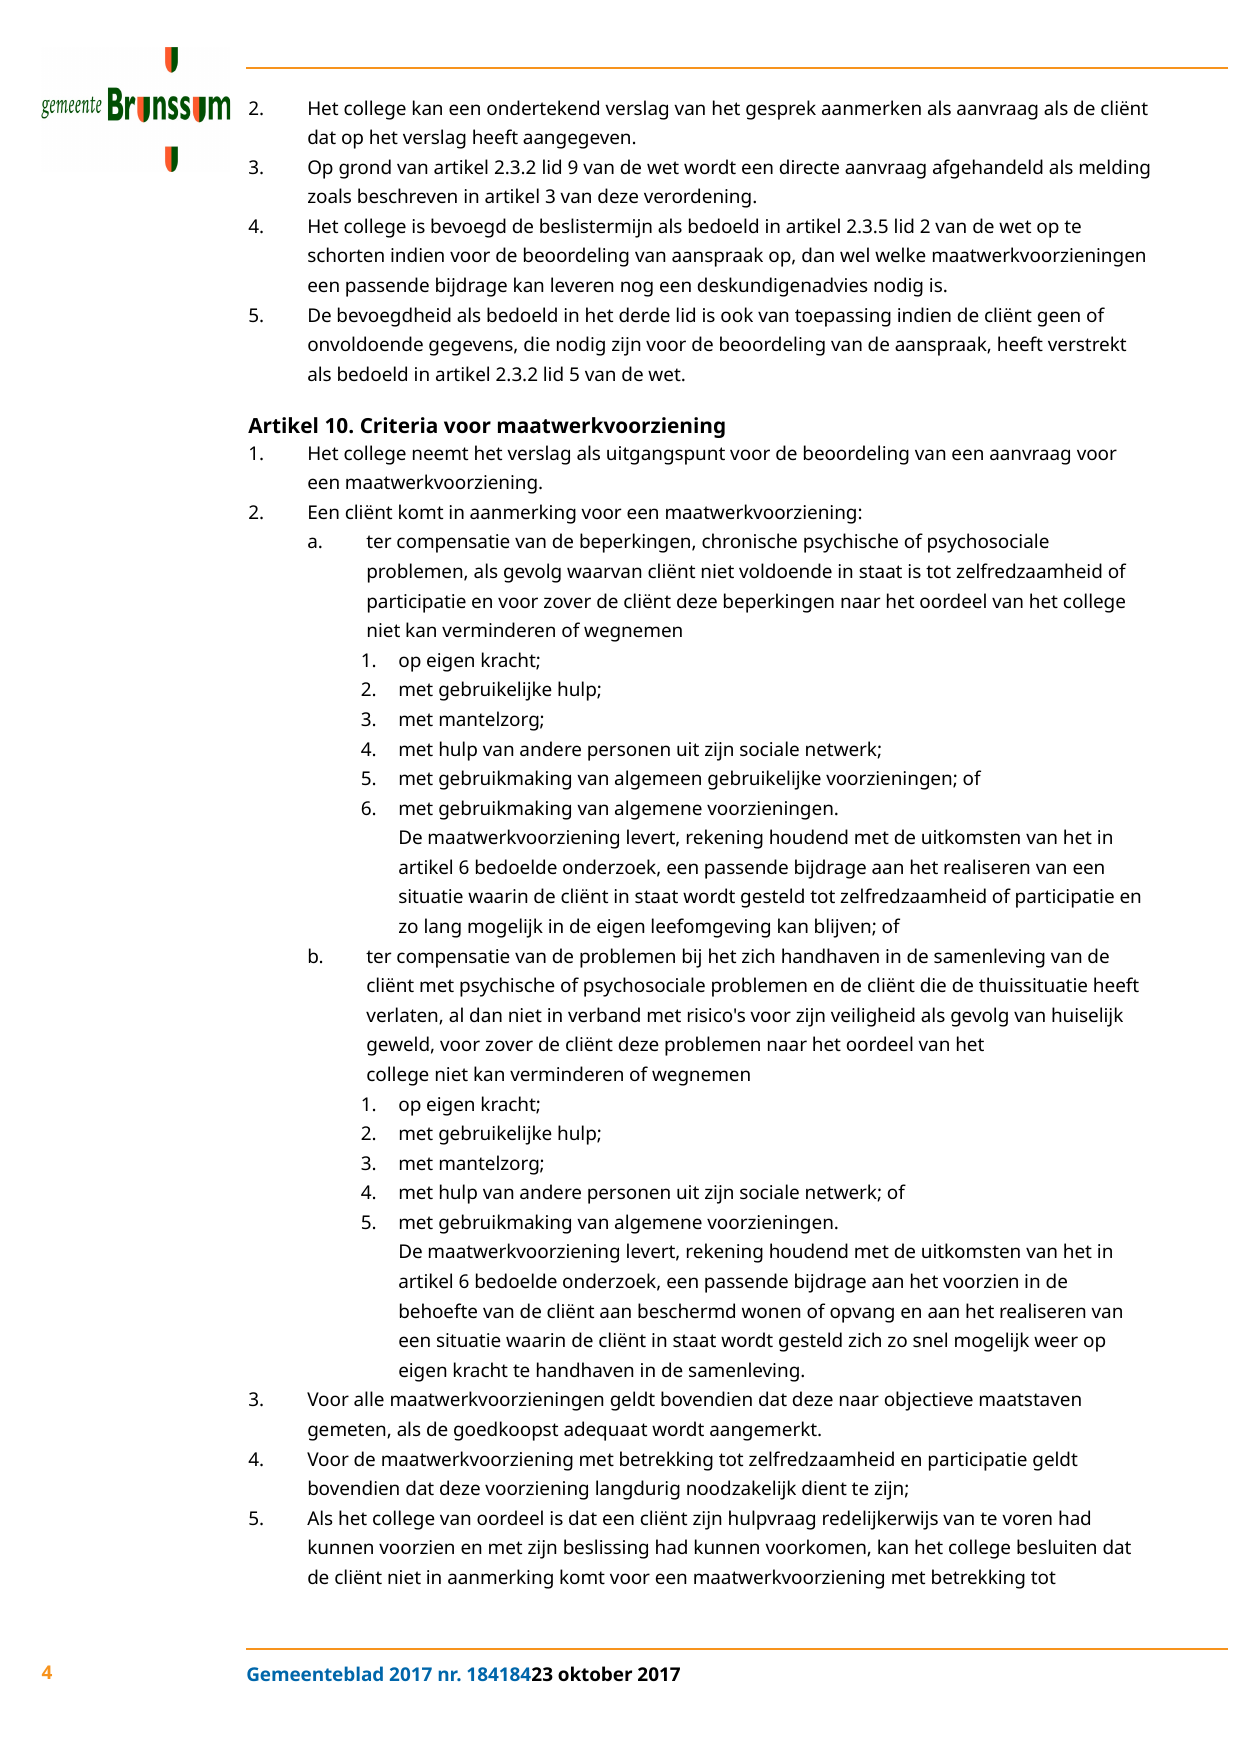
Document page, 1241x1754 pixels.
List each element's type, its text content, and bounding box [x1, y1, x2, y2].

list Het college is bevoegd de beslistermijn als bedoeld in artikel 2.3.5 lid 2 van de wet op te schorten indien voor de beoordeling van aanspraak op, dan wel welke maatwerkvoorzieningen een passende bijdrage kan leveren nog een deskundigenadvies nodig is. [248, 213, 1152, 298]
list met hulp van andere personen uit zijn sociale netwerk; of [361, 1179, 1152, 1205]
list op eigen kracht; [361, 1091, 1152, 1116]
list met hulp van andere personen uit zijn sociale netwerk; [361, 736, 1152, 761]
list De maatwerkvoorziening levert, rekening houdend met de uitkomsten van het in artikel 6 bedoelde onderzoek, een passende bijdrage aan het realiseren van een situatie waarin de cliënt in staat wordt gesteld tot zelfredzaamheid of participatie en zo lang mogelijk in de eigen leefomgeving kan blijven; of [361, 824, 1152, 939]
list De bevoegdheid als bedoeld in het derde lid is ook van toepassing indien de cliënt geen of onvoldoende gegevens, die nodig zijn voor de beoordeling van de aanspraak, heeft verstrekt als bedoeld in artikel 2.3.2 lid 5 van de wet. [248, 302, 1152, 387]
list ter compensatie van de beperkingen, chronische psychische of psychosociale problemen, als gevolg waarvan cliënt niet voldoende in staat is tot zelfredzaamheid of participatie en voor zover de cliënt deze beperkingen naar het oordeel van het college niet kan verminderen of wegnemen [307, 529, 1152, 643]
list met gebruikmaking van algemene voorzieningen. [361, 1209, 1152, 1235]
picture [41, 47, 231, 172]
list Als het college van oordeel is dat een cliënt zijn hulpvraag redelijkerwijs van te voren had kunnen voorzien en met zijn beslissing had kunnen voorkomen, kan het college besluiten dat de cliënt niet in aanmerking komt voor een maatwerkvoorziening met betrekking tot [248, 1505, 1152, 1590]
list met gebruikelijke hulp; [361, 1120, 1152, 1146]
list Op grond van artikel 2.3.2 lid 9 van de wet wordt een directe aanvraag afgehandeld als melding zoals beschreven in artikel 3 van deze verordening. [248, 154, 1152, 209]
list De maatwerkvoorziening levert, rekening houdend met de uitkomsten van het in artikel 6 bedoelde onderzoek, een passende bijdrage aan het voorzien in de behoefte van de cliënt aan beschermd wonen of opvang en aan het realiseren van een situatie waarin de cliënt in staat wordt gesteld zich zo snel mogelijk weer op eigen kracht te handhaven in de samenleving. [361, 1239, 1152, 1383]
list Het college neemt het verslag als uitgangspunt voor de beoordeling van een aanvraag voor een maatwerkvoorziening. [248, 440, 1152, 495]
list Het college kan een ondertekend verslag van het gesprek aanmerken als aanvraag als de cliënt dat op het verslag heeft aangegeven. [248, 95, 1152, 150]
list Voor de maatwerkvoorziening met betrekking tot zelfredzaamheid en participatie geldt bovendien dat deze voorziening langdurig noodzakelijk dient te zijn; [248, 1446, 1152, 1501]
list Een cliënt komt in aanmerking voor een maatwerkvoorziening: [248, 499, 1152, 525]
list met gebruikmaking van algemene voorzieningen. [361, 795, 1152, 821]
list op eigen kracht; [361, 647, 1152, 673]
list met mantelzorg; [361, 706, 1152, 732]
list Voor alle maatwerkvoorzieningen geldt bovendien dat deze naar objectieve maatstaven gemeten, als de goedkoopst adequaat wordt aangemerkt. [248, 1387, 1152, 1442]
list met gebruikmaking van algemeen gebruikelijke voorzieningen; of [361, 765, 1152, 791]
list met mantelzorg; [361, 1150, 1152, 1176]
list college niet kan verminderen of wegnemen [307, 1061, 1152, 1087]
list met gebruikelijke hulp; [361, 677, 1152, 702]
list ter compensatie van de problemen bij het zich handhaven in de samenleving van de cliënt met psychische of psychosociale problemen en de cliënt die de thuissituatie heeft verlaten, al dan niet in verband met risico's voor zijn veiligheid als gevolg van huiselijk geweld, voor zover de cliënt deze problemen naar het oordeel van het [307, 943, 1152, 1057]
text Artikel 10. Criteria voor maatwerkvoorziening [248, 411, 1152, 440]
